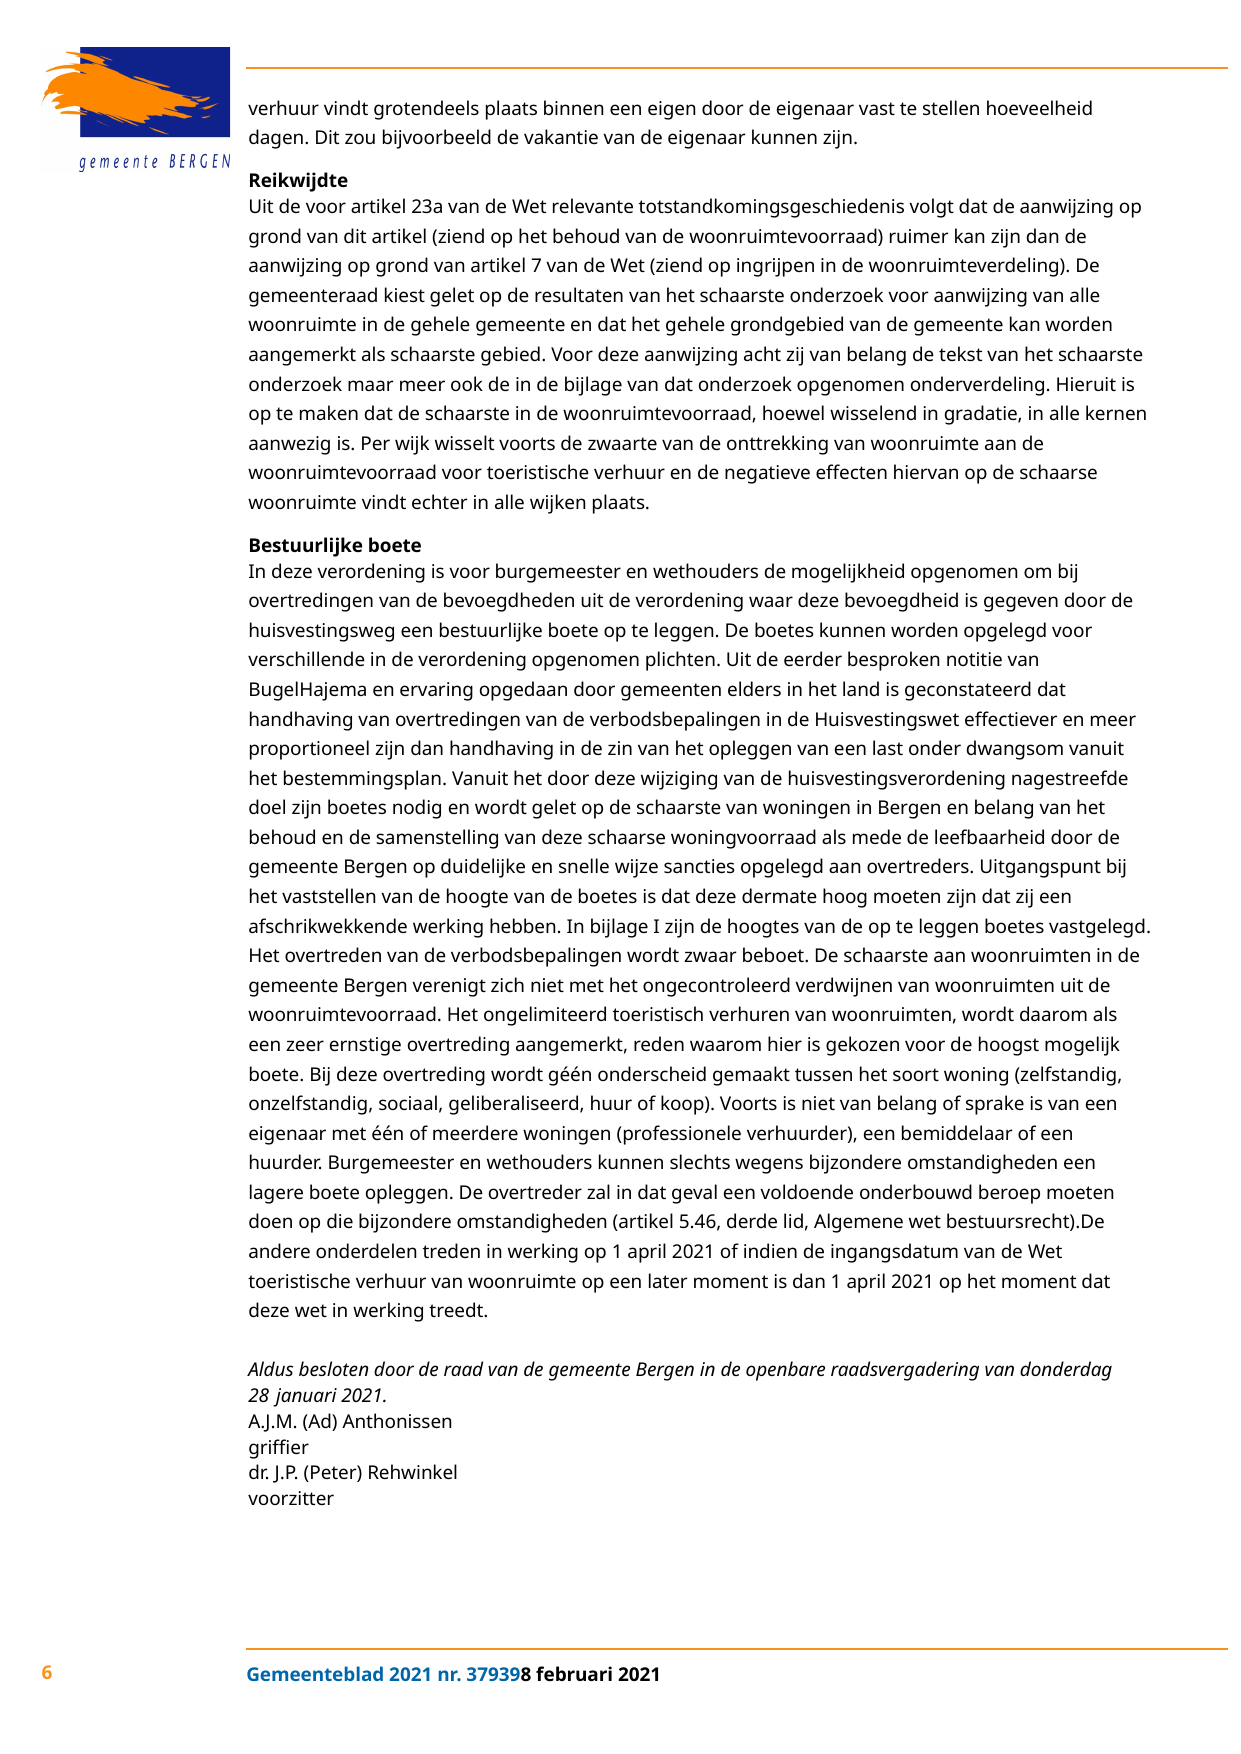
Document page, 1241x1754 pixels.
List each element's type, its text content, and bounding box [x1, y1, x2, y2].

text Bestuurlijke boete [248, 532, 1152, 558]
text dr. J.P. (Peter) Rehwinkel [248, 1459, 1152, 1485]
picture [41, 47, 231, 172]
text griffier [248, 1434, 1152, 1459]
text Uit de voor artikel 23a van de Wet relevante totstandkomingsgeschiedenis volgt dat de aanwijzing op grond van dit artikel (ziend op het behoud van de woonruimtevoorraad) ruimer kan zijn dan de aanwijzing op grond van artikel 7 van de Wet (ziend op ingrijpen in de woonruimteverdeling). De gemeenteraad kiest gelet op de resultaten van het schaarste onderzoek voor aanwijzing van alle woonruimte in de gehele gemeente en dat het gehele grondgebied van de gemeente kan worden aangemerkt als schaarste gebied. Voor deze aanwijzing acht zij van belang de tekst van het schaarste onderzoek maar meer ook de in de bijlage van dat onderzoek opgenomen onderverdeling. Hieruit is op te maken dat de schaarste in de woonruimtevoorraad, hoewel wisselend in gradatie, in alle kernen aanwezig is. Per wijk wisselt voorts de zwaarte van de onttrekking van woonruimte aan de woonruimtevoorraad voor toeristische verhuur en de negatieve effecten hiervan op de schaarse woonruimte vindt echter in alle wijken plaats. [248, 193, 1152, 515]
text Reikwijdte [248, 167, 1152, 193]
text voorzitter [248, 1485, 1152, 1511]
text In deze verordening is voor burgemeester en wethouders de mogelijkheid opgenomen om bij overtredingen van de bevoegdheden uit de verordening waar deze bevoegdheid is gegeven door de huisvestingsweg een bestuurlijke boete op te leggen. De boetes kunnen worden opgelegd voor verschillende in de verordening opgenomen plichten. Uit de eerder besproken notitie van BugelHajema en ervaring opgedaan door gemeenten elders in het land is geconstateerd dat handhaving van overtredingen van de verbodsbepalingen in de Huisvestingswet effectiever en meer proportioneel zijn dan handhaving in de zin van het opleggen van een last onder dwangsom vanuit het bestemmingsplan. Vanuit het door deze wijziging van de huisvestingsverordening nagestreefde doel zijn boetes nodig en wordt gelet op de schaarste van woningen in Bergen en belang van het behoud en de samenstelling van deze schaarse woningvoorraad als mede de leefbaarheid door de gemeente Bergen op duidelijke en snelle wijze sancties opgelegd aan overtreders. Uitgangspunt bij het vaststellen van de hoogte van de boetes is dat deze dermate hoog moeten zijn dat zij een afschrikwekkende werking hebben. In bijlage I zijn de hoogtes van de op te leggen boetes vastgelegd. Het overtreden van de verbodsbepalingen wordt zwaar beboet. De schaarste aan woonruimten in de gemeente Bergen verenigt zich niet met het ongecontroleerd verdwijnen van woonruimten uit de woonruimtevoorraad. Het ongelimiteerd toeristisch verhuren van woonruimten, wordt daarom als een zeer ernstige overtreding aangemerkt, reden waarom hier is gekozen voor de hoogst mogelijk boete. Bij deze overtreding wordt géén onderscheid gemaakt tussen het soort woning (zelfstandig, onzelfstandig, sociaal, geliberaliseerd, huur of koop). Voorts is niet van belang of sprake is van een eigenaar met één of meerdere woningen (professionele verhuurder), een bemiddelaar of een huurder. Burgemeester en wethouders kunnen slechts wegens bijzondere omstandigheden een lagere boete opleggen. De overtreder zal in dat geval een voldoende onderbouwd beroep moeten doen op die bijzondere omstandigheden (artikel 5.46, derde lid, Algemene wet bestuursrecht).De andere onderdelen treden in werking op 1 april 2021 of indien de ingangsdatum van de Wet toeristische verhuur van woonruimte op een later moment is dan 1 april 2021 op het moment dat deze wet in werking treedt. [248, 558, 1152, 1323]
text verhuur vindt grotendeels plaats binnen een eigen door de eigenaar vast te stellen hoeveelheid dagen. Dit zou bijvoorbeeld de vakantie van de eigenaar kunnen zijn. [248, 95, 1152, 150]
text Aldus besloten door de raad van de gemeente Bergen in de openbare raadsvergadering van donderdag 28 januari 2021. [248, 1357, 1152, 1408]
text A.J.M. (Ad) Anthonissen [248, 1408, 1152, 1434]
